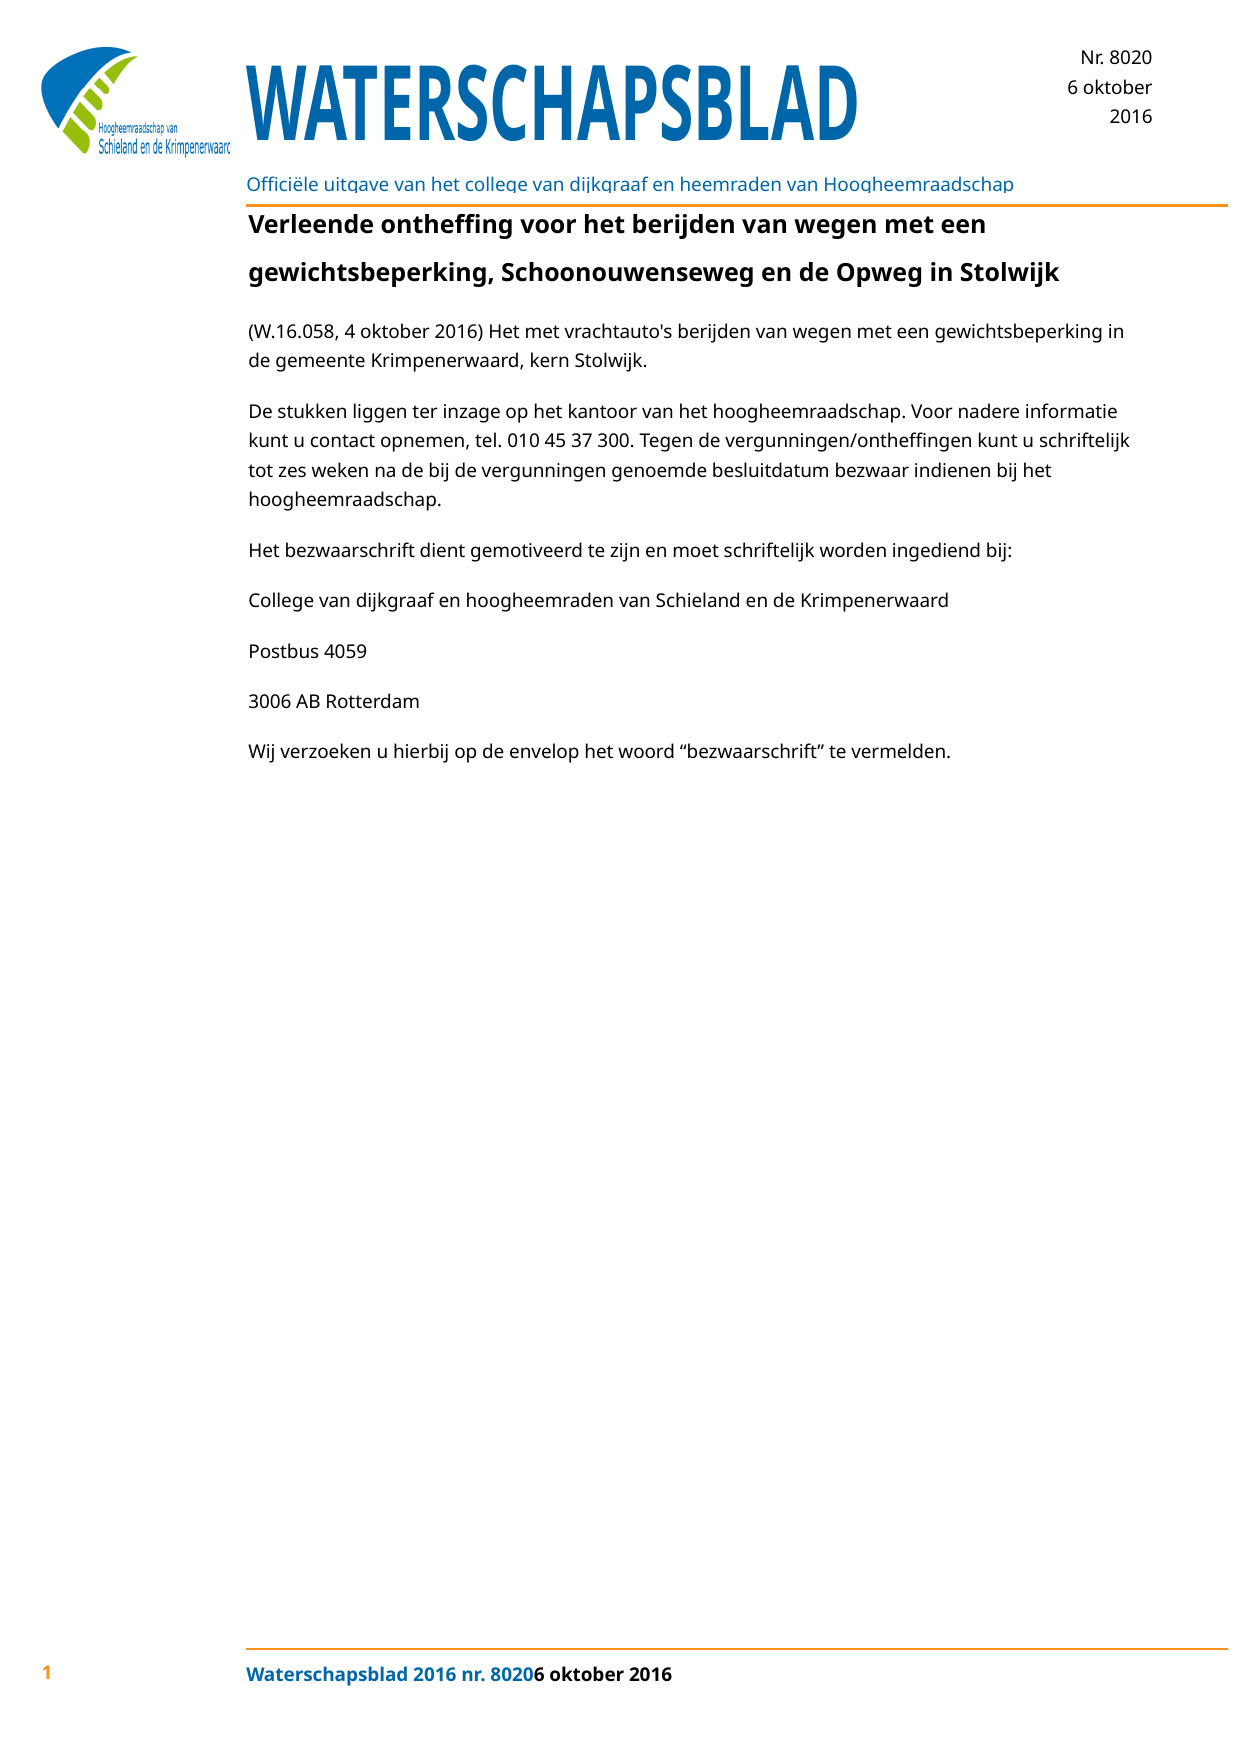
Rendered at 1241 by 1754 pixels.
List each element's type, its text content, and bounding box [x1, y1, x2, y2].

text 3006 AB Rotterdam [248, 688, 1152, 714]
text Het bezwaarschrift dient gemotiveerd te zijn en moet schriftelijk worden ingediend bij: [248, 537, 1152, 563]
text Wij verzoeken u hierbij op de envelop het woord “bezwaarschrift” te vermelden. [248, 739, 1152, 764]
picture [41, 47, 231, 172]
text Verleende ontheffing voor het berijden van wegen met een gewichtsbeperking, Schoonouwenseweg en de Opweg in Stolwijk [248, 207, 1152, 288]
text Postbus 4059 [248, 638, 1152, 664]
text De stukken liggen ter inzage op het kantoor van het hoogheemraadschap. Voor nadere informatie kunt u contact opnemen, tel. 010 45 37 300. Tegen de vergunningen/ontheffingen kunt u schriftelijk tot zes weken na de bij de vergunningen genoemde besluitdatum bezwaar indienen bij het hoogheemraadschap. [248, 398, 1152, 512]
text College van dijkgraaf en hoogheemraden van Schieland en de Krimpenerwaard [248, 587, 1152, 613]
text (W.16.058, 4 oktober 2016) Het met vrachtauto's berijden van wegen met een gewichtsbeperking in de gemeente Krimpenerwaard, kern Stolwijk. [248, 318, 1152, 373]
